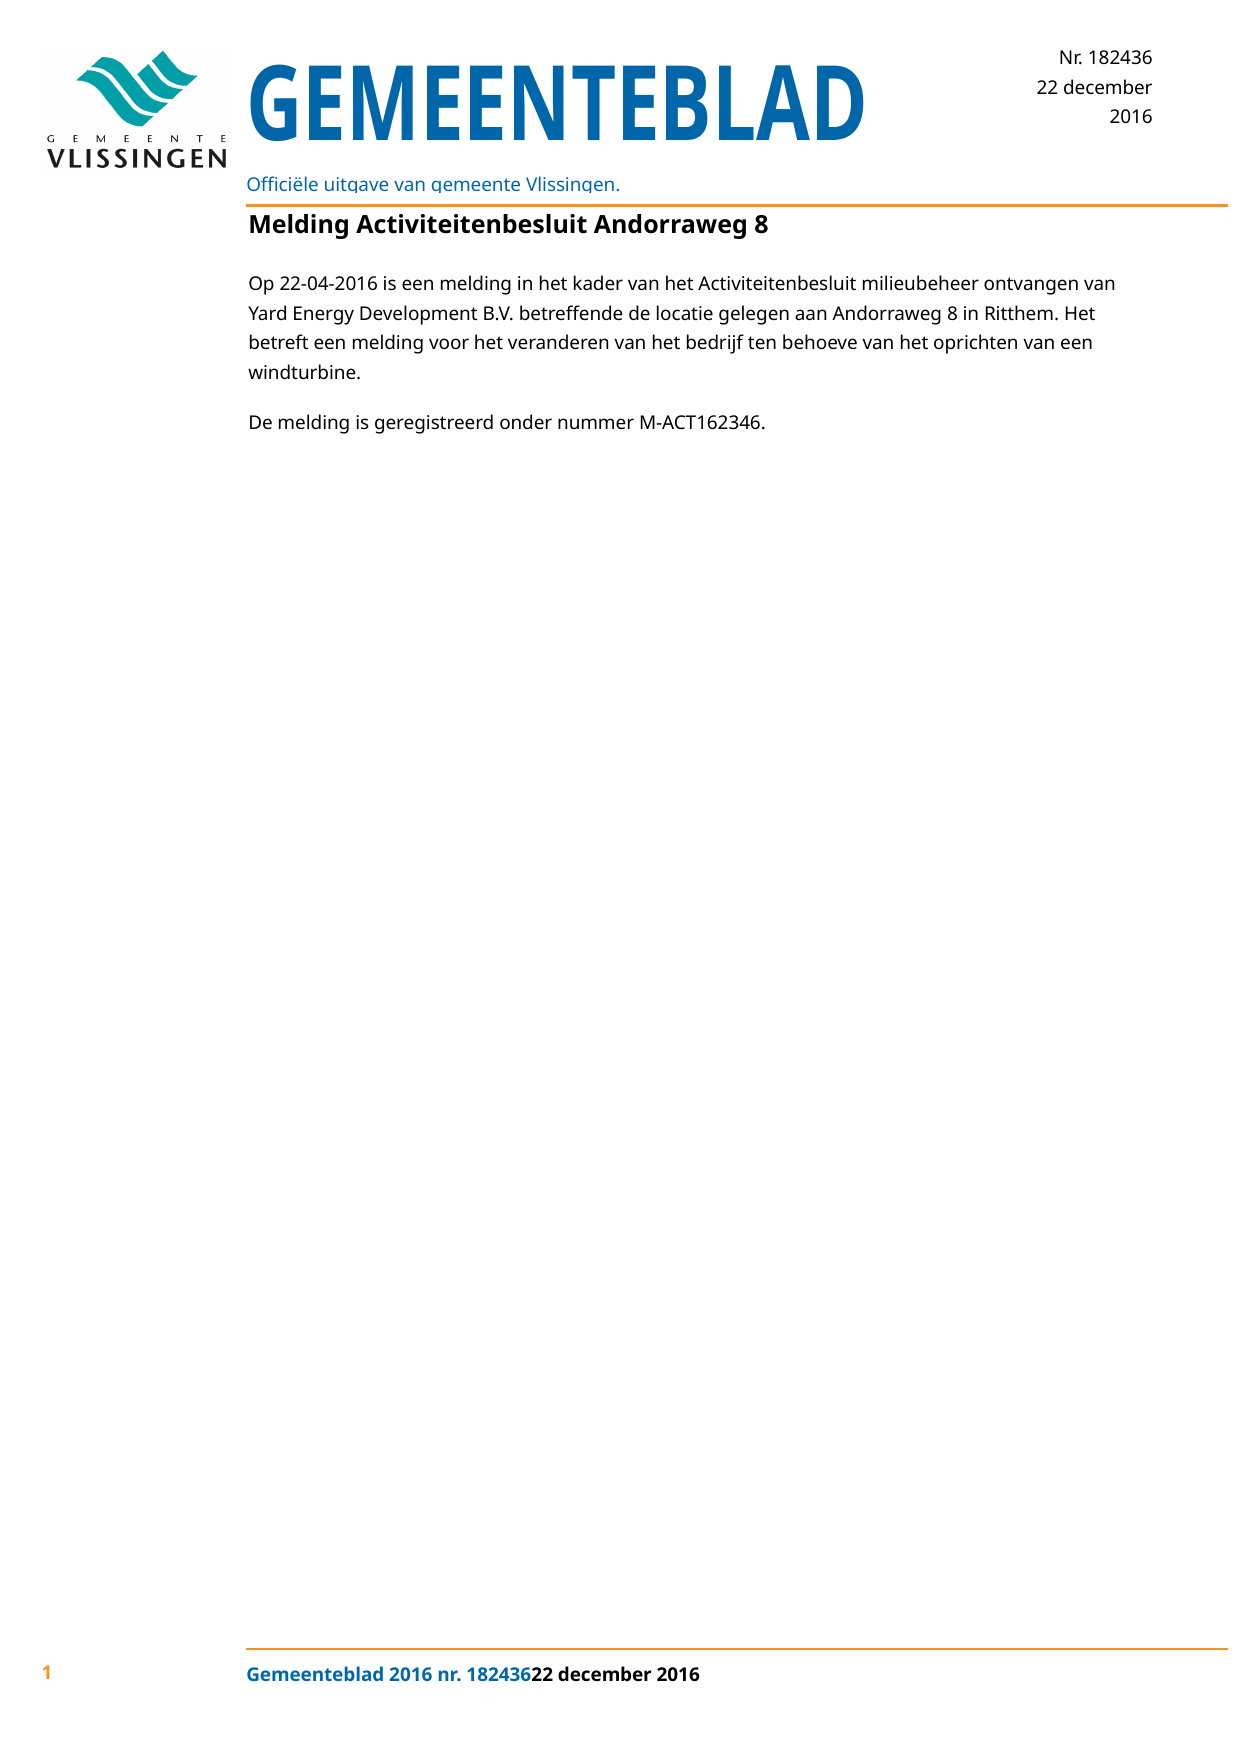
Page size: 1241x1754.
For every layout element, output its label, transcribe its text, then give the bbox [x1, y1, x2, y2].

picture [41, 47, 231, 172]
text De melding is geregistreerd onder nummer M-ACT162346. [248, 409, 1152, 435]
text Op 22-04-2016 is een melding in het kader van het Activiteitenbesluit milieubeheer ontvangen van Yard Energy Development B.V. betreffende de locatie gelegen aan Andorraweg 8 in Ritthem. Het betreft een melding voor het veranderen van het bedrijf ten behoeve van het oprichten van een windturbine. [248, 270, 1152, 385]
text Melding Activiteitenbesluit Andorraweg 8 [248, 207, 1152, 241]
